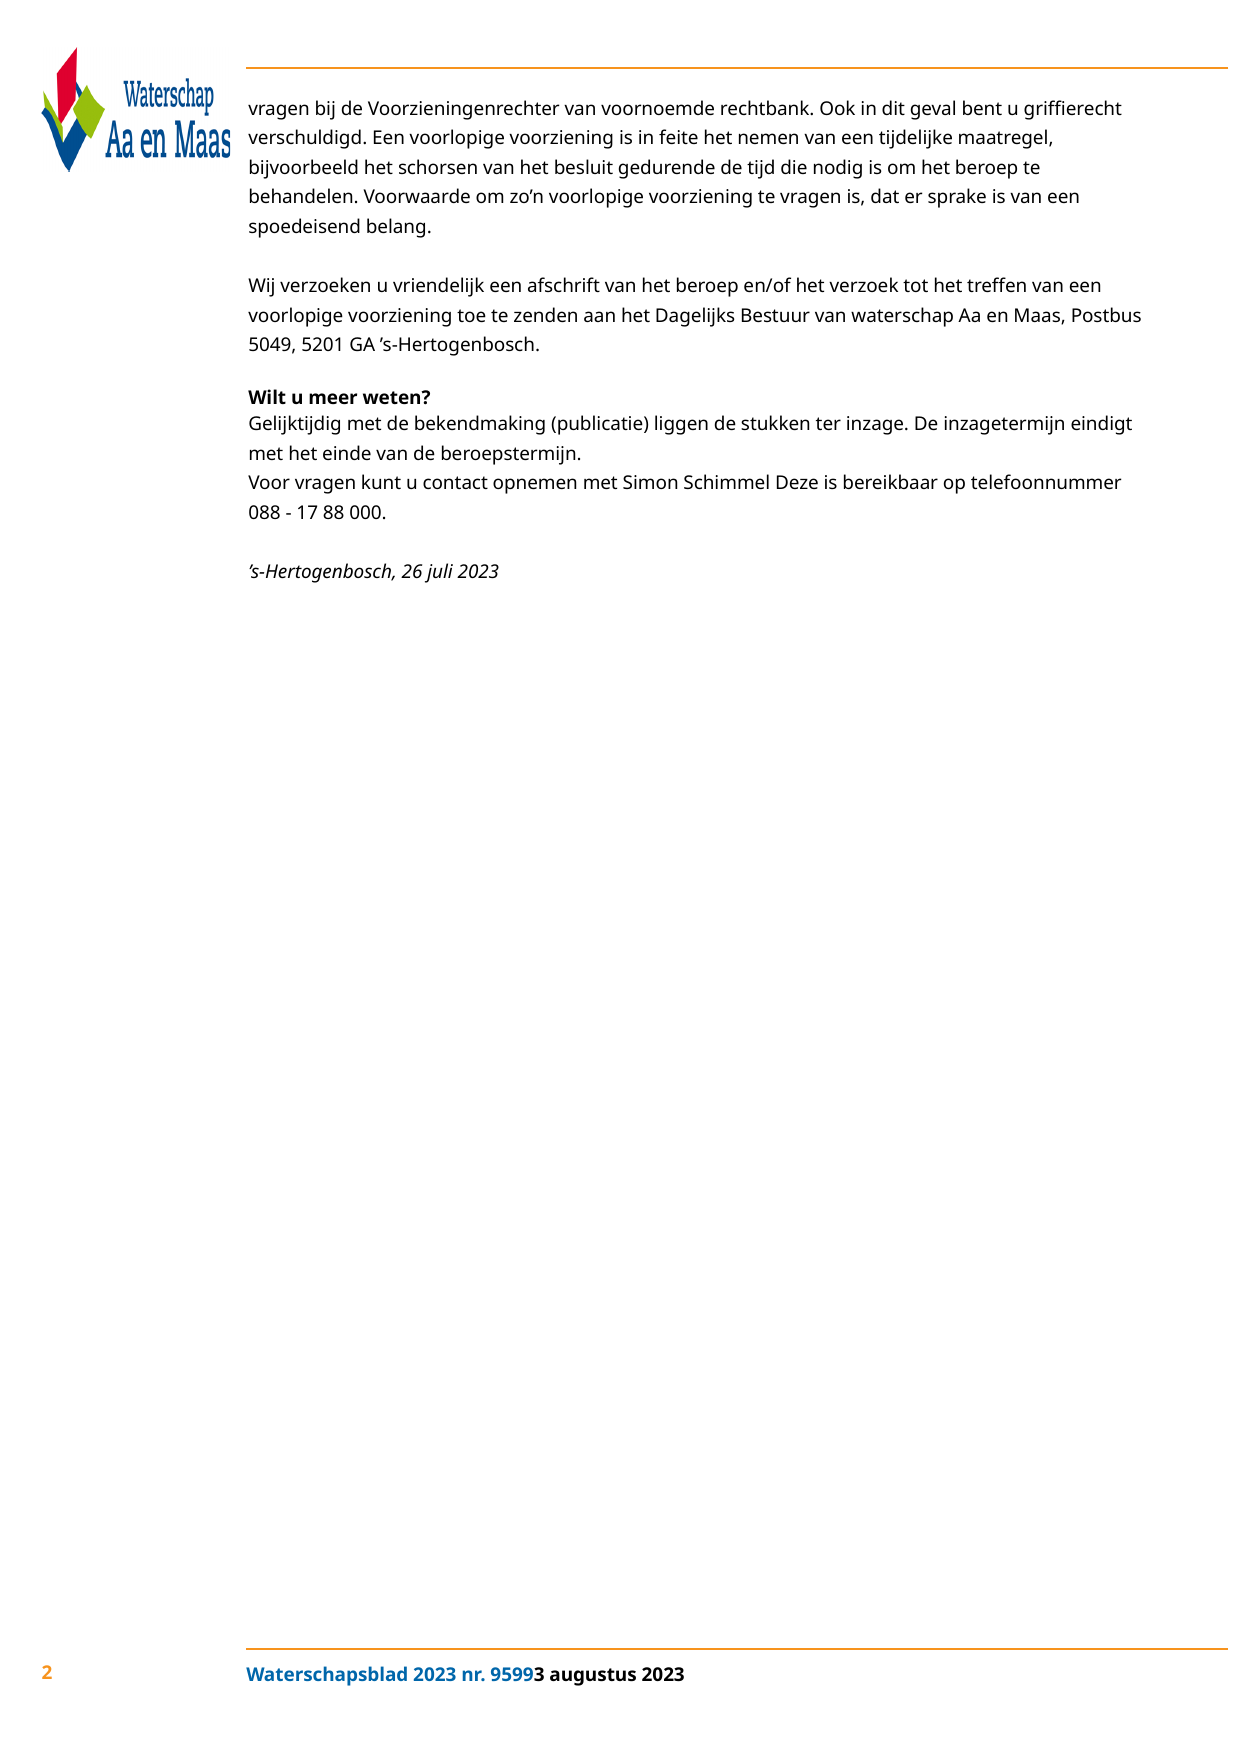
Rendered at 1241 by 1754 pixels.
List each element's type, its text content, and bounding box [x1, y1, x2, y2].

picture [41, 47, 231, 172]
text Wilt u meer weten? [248, 382, 1152, 410]
text vragen bij de Voorzieningenrechter van voornoemde rechtbank. Ook in dit geval bent u griffierecht verschuldigd. Een voorlopige voorziening is in feite het nemen van een tijdelijke maatregel, bijvoorbeeld het schorsen van het besluit gedurende de tijd die nodig is om het beroep te behandelen. Voorwaarde om zo’n voorlopige voorziening te vragen is, dat er sprake is van een spoedeisend belang. [248, 95, 1152, 239]
text Voor vragen kunt u contact opnemen met Simon Schimmel Deze is bereikbaar op telefoonnummer 088 - 17 88 000. [248, 469, 1152, 525]
text Wij verzoeken u vriendelijk een afschrift van het beroep en/of het verzoek tot het treffen van een voorlopige voorziening toe te zenden aan het Dagelijks Bestuur van waterschap Aa en Maas, Postbus 5049, 5201 GA ’s-Hertogenbosch. [248, 272, 1152, 357]
text Gelijktijdig met de bekendmaking (publicatie) liggen de stukken ter inzage. De inzagetermijn eindigt met het einde van de beroepstermijn. [248, 410, 1152, 466]
text ’s-Hertogenbosch, 26 juli 2023 [248, 558, 1152, 584]
